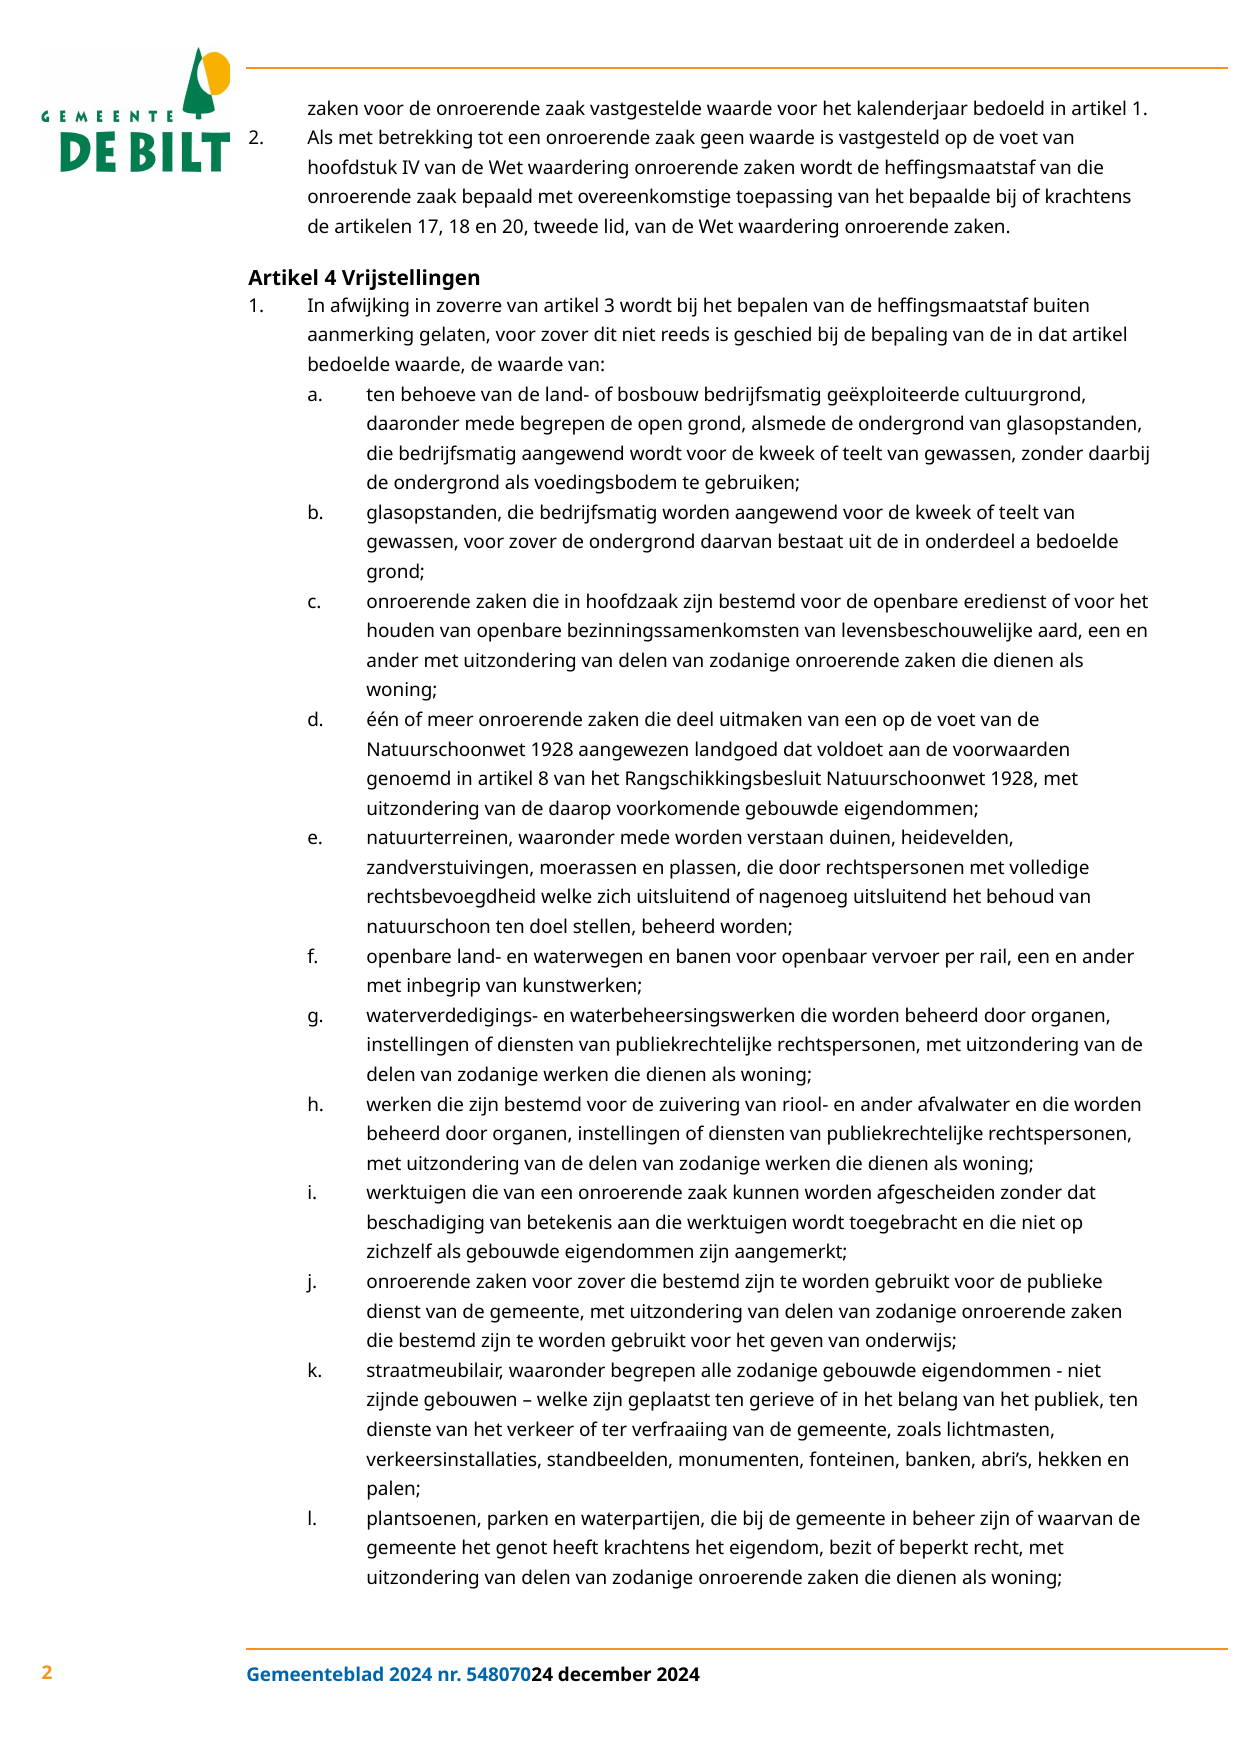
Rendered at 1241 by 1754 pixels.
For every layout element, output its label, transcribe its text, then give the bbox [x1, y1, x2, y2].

list werken die zijn bestemd voor de zuivering van riool- en ander afvalwater en die worden beheerd door organen, instellingen of diensten van publiekrechtelijke rechtspersonen, met uitzondering van de delen van zodanige werken die dienen als woning; [307, 1091, 1152, 1176]
list natuurterreinen, waaronder mede worden verstaan duinen, heidevelden, zandverstuivingen, moerassen en plassen, die door rechtspersonen met volledige rechtsbevoegdheid welke zich uitsluitend of nagenoeg uitsluitend het behoud van natuurschoon ten doel stellen, beheerd worden; [307, 824, 1152, 939]
list straatmeubilair, waaronder begrepen alle zodanige gebouwde eigendommen - niet zijnde gebouwen – welke zijn geplaatst ten gerieve of in het belang van het publiek, ten dienste van het verkeer of ter verfraaiing van de gemeente, zoals lichtmasten, verkeersinstallaties, standbeelden, monumenten, fonteinen, banken, abri’s, hekken en palen; [307, 1357, 1152, 1501]
list glasopstanden, die bedrijfsmatig worden aangewend voor de kweek of teelt van gewassen, voor zover de ondergrond daarvan bestaat uit de in onderdeel a bedoelde grond; [307, 499, 1152, 584]
list In afwijking in zoverre van artikel 3 wordt bij het bepalen van de heffingsmaatstaf buiten aanmerking gelaten, voor zover dit niet reeds is geschied bij de bepaling van de in dat artikel bedoelde waarde, de waarde van: [248, 292, 1152, 377]
list ten behoeve van de land- of bosbouw bedrijfsmatig geëxploiteerde cultuurgrond, daaronder mede begrepen de open grond, alsmede de ondergrond van glasopstanden, die bedrijfsmatig aangewend wordt voor de kweek of teelt van gewassen, zonder daarbij de ondergrond als voedingsbodem te gebruiken; [307, 381, 1152, 495]
list onroerende zaken voor zover die bestemd zijn te worden gebruikt voor de publieke dienst van de gemeente, met uitzondering van delen van zodanige onroerende zaken die bestemd zijn te worden gebruikt voor het geven van onderwijs; [307, 1268, 1152, 1353]
list werktuigen die van een onroerende zaak kunnen worden afgescheiden zonder dat beschadiging van betekenis aan die werktuigen wordt toegebracht en die niet op zichzelf als gebouwde eigendommen zijn aangemerkt; [307, 1179, 1152, 1264]
list onroerende zaken die in hoofdzaak zijn bestemd voor de openbare eredienst of voor het houden van openbare bezinningssamenkomsten van levensbeschouwelijke aard, een en ander met uitzondering van delen van zodanige onroerende zaken die dienen als woning; [307, 588, 1152, 702]
list waterverdedigings- en waterbeheersingswerken die worden beheerd door organen, instellingen of diensten van publiekrechtelijke rechtspersonen, met uitzondering van de delen van zodanige werken die dienen als woning; [307, 1002, 1152, 1087]
text Artikel 4 Vrijstellingen [248, 263, 1152, 292]
list Als met betrekking tot een onroerende zaak geen waarde is vastgesteld op de voet van hoofdstuk IV van de Wet waardering onroerende zaken wordt de heffingsmaatstaf van die onroerende zaak bepaald met overeenkomstige toepassing van het bepaalde bij of krachtens de artikelen 17, 18 en 20, tweede lid, van de Wet waardering onroerende zaken. [248, 124, 1152, 239]
list openbare land- en waterwegen en banen voor openbaar vervoer per rail, een en ander met inbegrip van kunstwerken; [307, 943, 1152, 998]
picture [41, 47, 231, 172]
list zaken voor de onroerende zaak vastgestelde waarde voor het kalenderjaar bedoeld in artikel 1. [248, 95, 1152, 121]
list één of meer onroerende zaken die deel uitmaken van een op de voet van de Natuurschoonwet 1928 aangewezen landgoed dat voldoet aan de voorwaarden genoemd in artikel 8 van het Rangschikkingsbesluit Natuurschoonwet 1928, met uitzondering van de daarop voorkomende gebouwde eigendommen; [307, 706, 1152, 821]
list plantsoenen, parken en waterpartijen, die bij de gemeente in beheer zijn of waarvan de gemeente het genot heeft krachtens het eigendom, bezit of beperkt recht, met uitzondering van delen van zodanige onroerende zaken die dienen als woning; [307, 1505, 1152, 1590]
